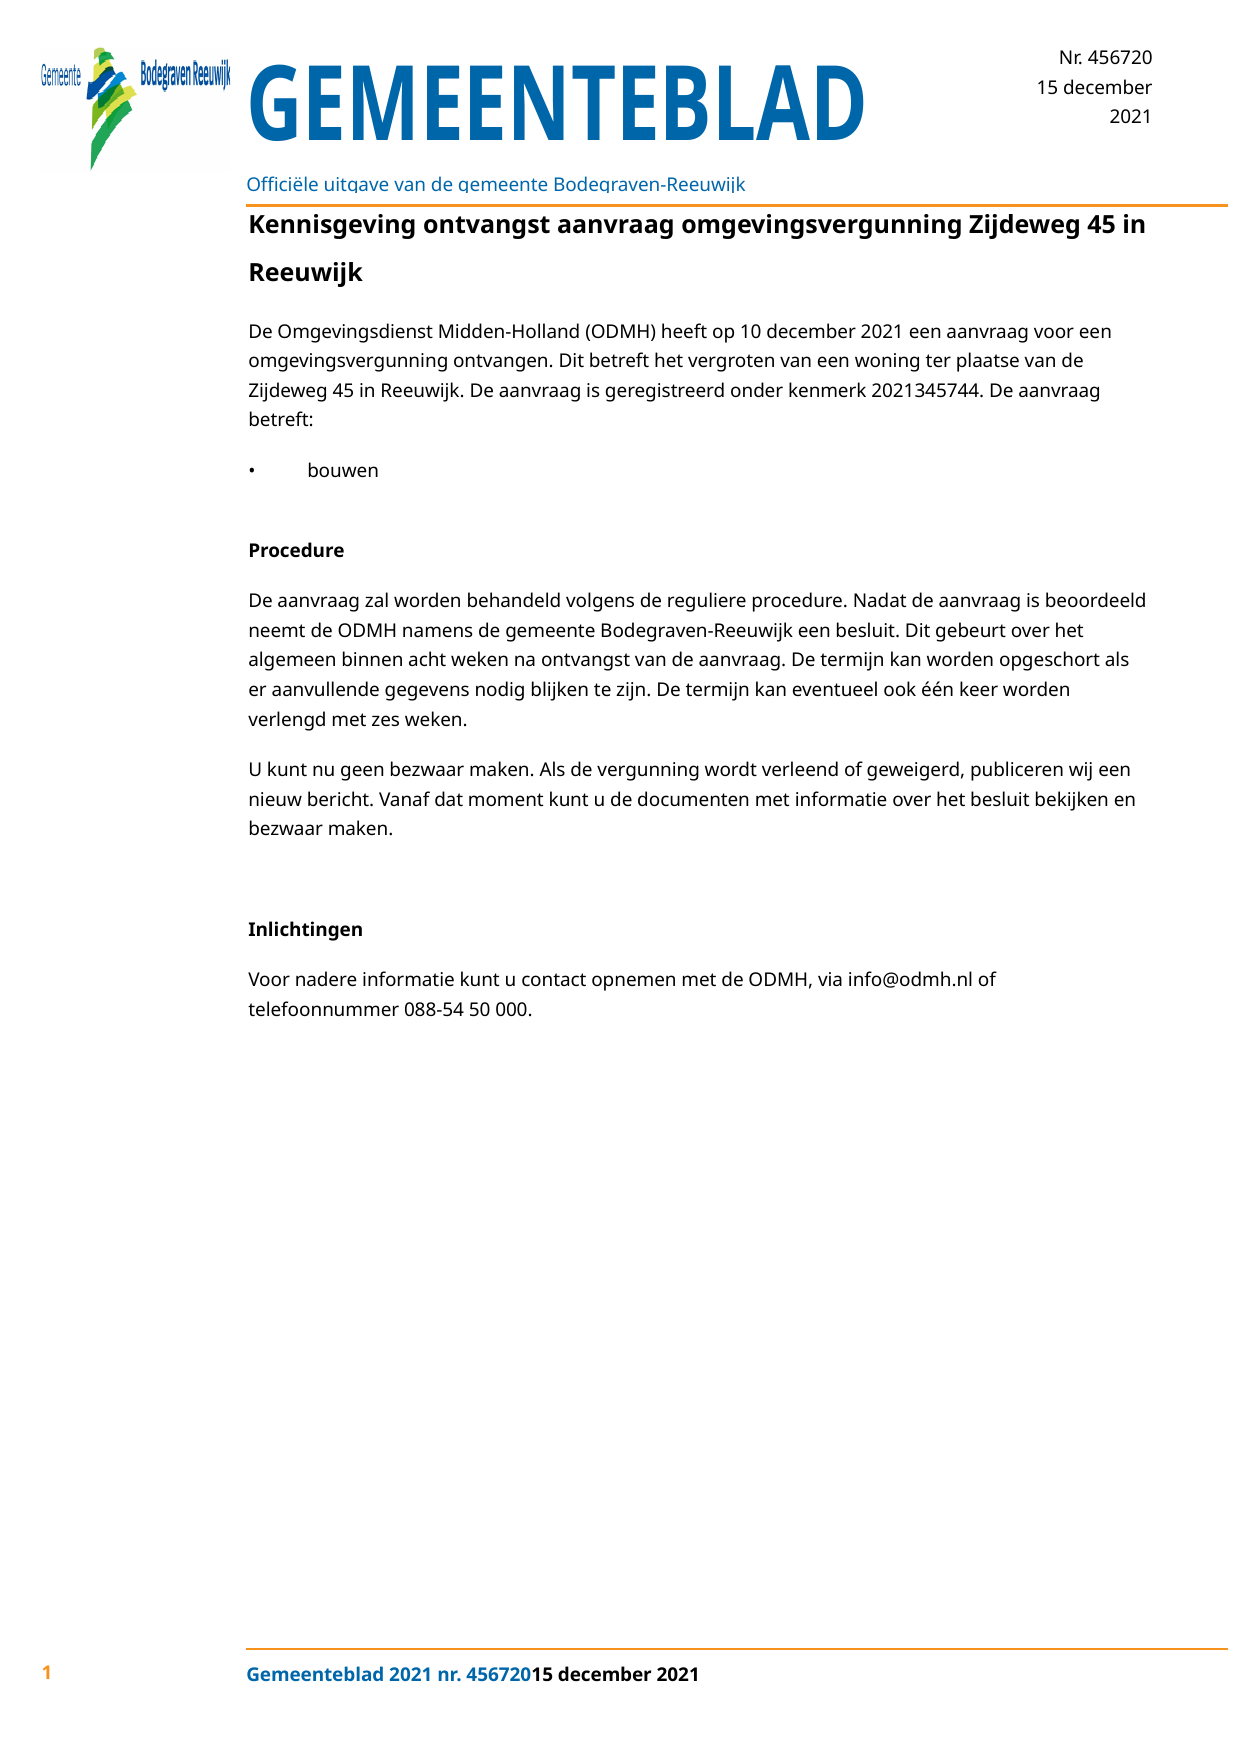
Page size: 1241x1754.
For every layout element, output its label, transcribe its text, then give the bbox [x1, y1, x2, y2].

text U kunt nu geen bezwaar maken. Als de vergunning wordt verleend of geweigerd, publiceren wij een nieuw bericht. Vanaf dat moment kunt u de documenten met informatie over het besluit bekijken en bezwaar maken. [248, 756, 1152, 841]
list bouwen [248, 457, 1152, 483]
text Inlichtingen [248, 916, 1152, 942]
text Kennisgeving ontvangst aanvraag omgevingsvergunning Zijdeweg 45 in Reeuwijk [248, 207, 1152, 288]
text Procedure [248, 537, 1152, 563]
text De Omgevingsdienst Midden-Holland (ODMH) heeft op 10 december 2021 een aanvraag voor een omgevingsvergunning ontvangen. Dit betreft het vergroten van een woning ter plaatse van de Zijdeweg 45 in Reeuwijk. De aanvraag is geregistreerd onder kenmerk 2021345744. De aanvraag betreft: [248, 318, 1152, 432]
picture [41, 47, 231, 172]
text De aanvraag zal worden behandeld volgens de reguliere procedure. Nadat de aanvraag is beoordeeld neemt de ODMH namens de gemeente Bodegraven-Reeuwijk een besluit. Dit gebeurt over het algemeen binnen acht weken na ontvangst van de aanvraag. De termijn kan worden opgeschort als er aanvullende gegevens nodig blijken te zijn. De termijn kan eventueel ook één keer worden verlengd met zes weken. [248, 587, 1152, 732]
text Voor nadere informatie kunt u contact opnemen met de ODMH, via info@odmh.nl of telefoonnummer 088-54 50 000. [248, 967, 1152, 1022]
